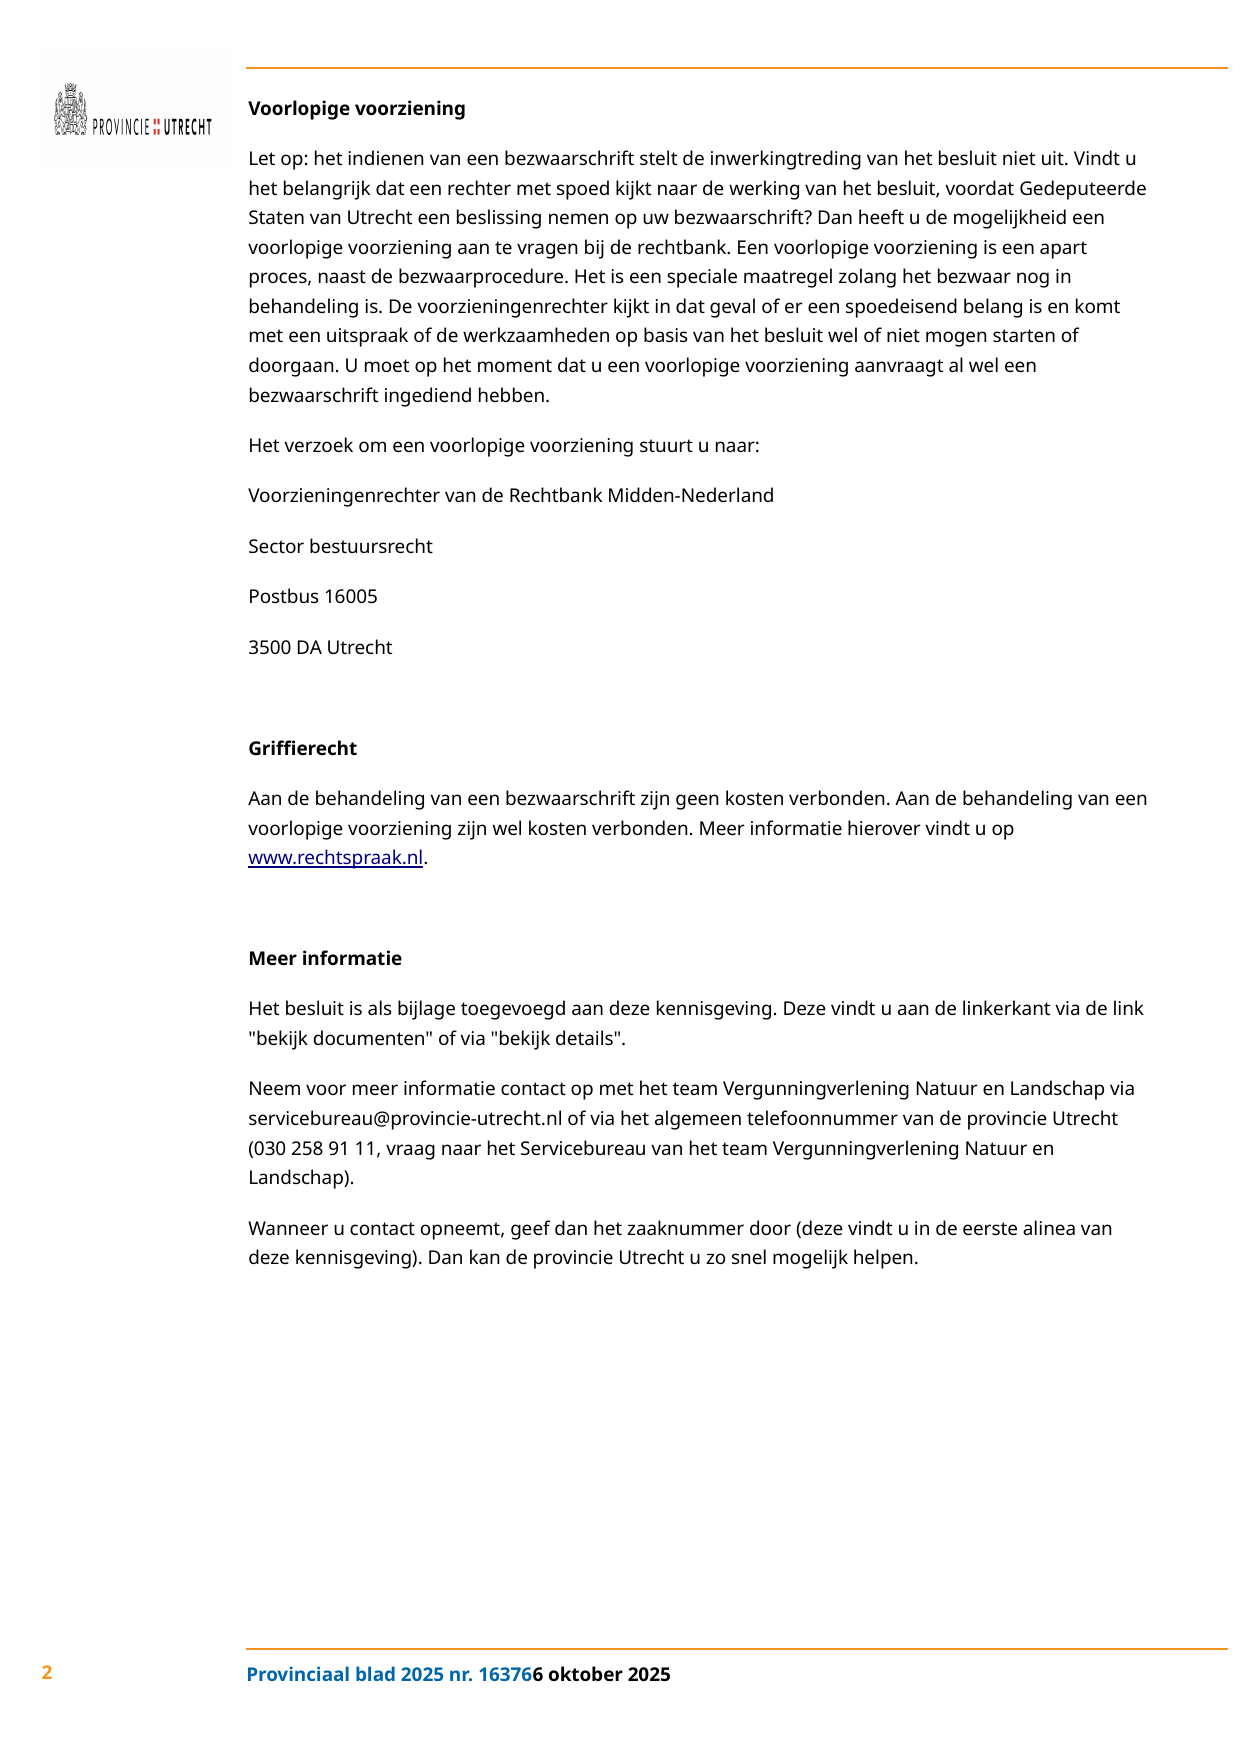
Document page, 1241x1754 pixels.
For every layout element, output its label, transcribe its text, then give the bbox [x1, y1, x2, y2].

text Sector bestuursrecht [248, 533, 1152, 559]
text Meer informatie [248, 945, 1152, 971]
picture [41, 47, 231, 172]
text Voorzieningenrechter van de Rechtbank Midden-Nederland [248, 483, 1152, 508]
text Het verzoek om een voorlopige voorziening stuurt u naar: [248, 432, 1152, 458]
text Postbus 16005 [248, 583, 1152, 609]
text Wanneer u contact opneemt, geef dan het zaaknummer door (deze vindt u in de eerste alinea van deze kennisgeving). Dan kan de provincie Utrecht u zo snel mogelijk helpen. [248, 1215, 1152, 1270]
text Het besluit is als bijlage toegevoegd aan deze kennisgeving. Deze vindt u aan de linkerkant via de link "bekijk documenten" of via "bekijk details". [248, 996, 1152, 1051]
text Griffierecht [248, 735, 1152, 761]
text Let op: het indienen van een bezwaarschrift stelt de inwerkingtreding van het besluit niet uit. Vindt u het belangrijk dat een rechter met spoed kijkt naar de werking van het besluit, voordat Gedeputeerde Staten van Utrecht een beslissing nemen op uw bezwaarschrift? Dan heeft u de mogelijkheid een voorlopige voorziening aan te vragen bij de rechtbank. Een voorlopige voorziening is een apart proces, naast de bezwaarprocedure. Het is een speciale maatregel zolang het bezwaar nog in behandeling is. De voorzieningenrechter kijkt in dat geval of er een spoedeisend belang is en komt met een uitspraak of de werkzaamheden op basis van het besluit wel of niet mogen starten of doorgaan. U moet op het moment dat u een voorlopige voorziening aanvraagt al wel een bezwaarschrift ingediend hebben. [248, 145, 1152, 408]
text Voorlopige voorziening [248, 95, 1152, 121]
text Neem voor meer informatie contact op met het team Vergunningverlening Natuur en Landschap via servicebureau@provincie-utrecht.nl of via het algemeen telefoonnummer van de provincie Utrecht (030 258 91 11, vraag naar het Servicebureau van het team Vergunningverlening Natuur en Landschap). [248, 1076, 1152, 1190]
text 3500 DA Utrecht [248, 634, 1152, 660]
text Aan de behandeling van een bezwaarschrift zijn geen kosten verbonden. Aan de behandeling van een voorlopige voorziening zijn wel kosten verbonden. Meer informatie hierover vindt u op www.rechtspraak.nl. [248, 785, 1152, 870]
